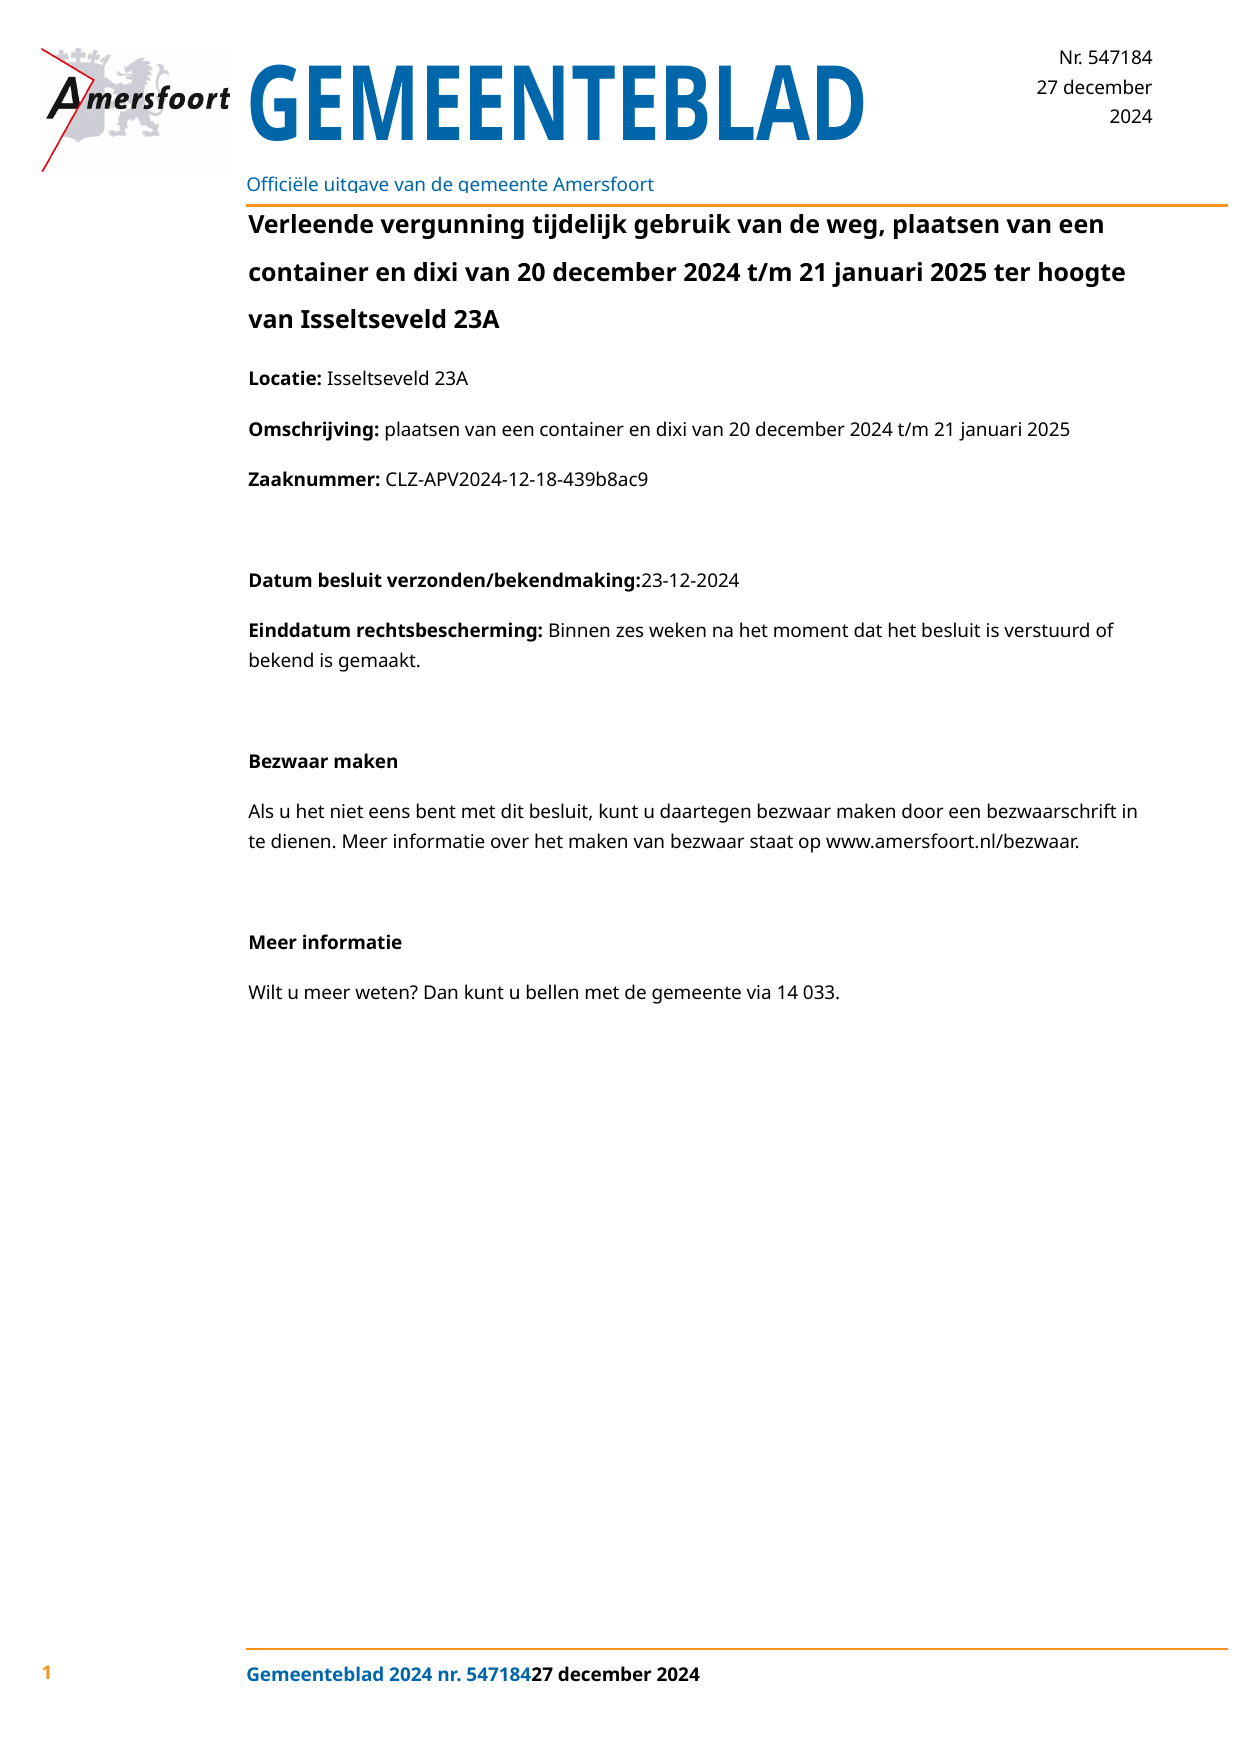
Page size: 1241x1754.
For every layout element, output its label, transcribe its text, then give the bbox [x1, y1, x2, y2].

text Meer informatie [248, 929, 1152, 954]
text Bezwaar maken [248, 748, 1152, 774]
text Locatie: Isseltseveld 23A [248, 366, 1152, 391]
picture [41, 47, 231, 172]
text Verleende vergunning tijdelijk gebruik van de weg, plaatsen van een container en dixi van 20 december 2024 t/m 21 januari 2025 ter hoogte van Isseltseveld 23A [248, 207, 1152, 336]
text Wilt u meer weten? Dan kunt u bellen met de gemeente via 14 033. [248, 979, 1152, 1005]
text Als u het niet eens bent met dit besluit, kunt u daartegen bezwaar maken door een bezwaarschrift in te dienen. Meer informatie over het maken van bezwaar staat op www.amersfoort.nl/bezwaar. [248, 798, 1152, 854]
text Omschrijving: plaatsen van een container en dixi van 20 december 2024 t/m 21 januari 2025 [248, 416, 1152, 442]
text Datum besluit verzonden/bekendmaking:23-12-2024 [248, 567, 1152, 593]
text Zaaknummer: CLZ-APV2024-12-18-439b8ac9 [248, 466, 1152, 492]
text Einddatum rechtsbescherming: Binnen zes weken na het moment dat het besluit is verstuurd of bekend is gemaakt. [248, 618, 1152, 673]
